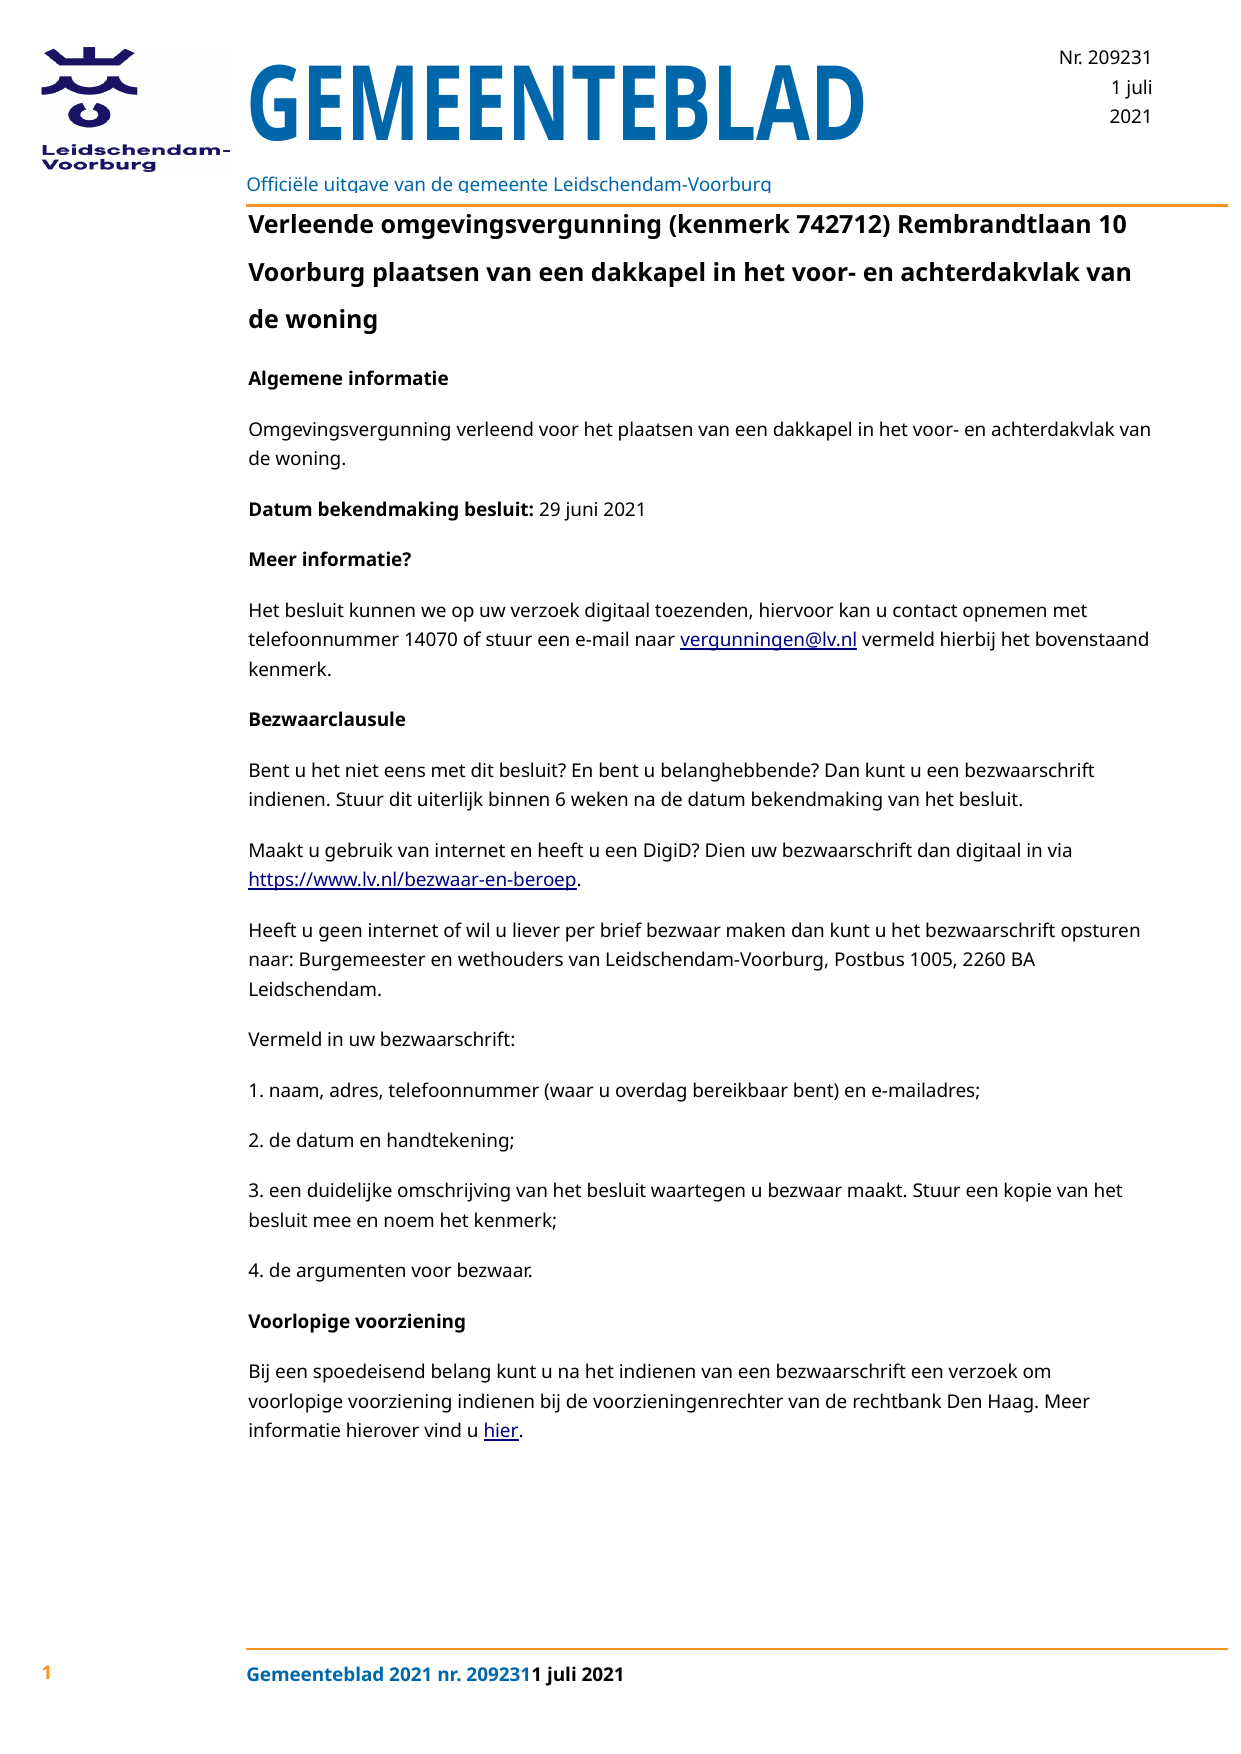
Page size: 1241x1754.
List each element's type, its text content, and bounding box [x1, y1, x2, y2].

text Omgevingsvergunning verleend voor het plaatsen van een dakkapel in het voor- en achterdakvlak van de woning. [248, 416, 1152, 471]
text Vermeld in uw bezwaarschrift: [248, 1026, 1152, 1052]
text 4. de argumenten voor bezwaar. [248, 1258, 1152, 1283]
text Voorlopige voorziening [248, 1308, 1152, 1334]
text Datum bekendmaking besluit: 29 juni 2021 [248, 496, 1152, 522]
text Maakt u gebruik van internet en heeft u een DigiD? Dien uw bezwaarschrift dan digitaal in via https://www.lv.nl/bezwaar-en-beroep. [248, 837, 1152, 892]
text Meer informatie? [248, 546, 1152, 572]
text Algemene informatie [248, 366, 1152, 391]
picture [41, 47, 231, 172]
text Bij een spoedeisend belang kunt u na het indienen van een bezwaarschrift een verzoek om voorlopige voorziening indienen bij de voorzieningenrechter van de rechtbank Den Haag. Meer informatie hierover vind u hier. [248, 1358, 1152, 1443]
text 1. naam, adres, telefoonnummer (waar u overdag bereikbaar bent) en e-mailadres; [248, 1077, 1152, 1102]
text Heeft u geen internet of wil u liever per brief bezwaar maken dan kunt u het bezwaarschrift opsturen naar: Burgemeester en wethouders van Leidschendam-Voorburg, Postbus 1005, 2260 BA Leidschendam. [248, 917, 1152, 1002]
text Verleende omgevingsvergunning (kenmerk 742712) Rembrandtlaan 10 Voorburg plaatsen van een dakkapel in het voor- en achterdakvlak van de woning [248, 207, 1152, 336]
text Bezwaarclausule [248, 706, 1152, 732]
text 3. een duidelijke omschrijving van het besluit waartegen u bezwaar maakt. Stuur een kopie van het besluit mee en noem het kenmerk; [248, 1178, 1152, 1233]
text Het besluit kunnen we op uw verzoek digitaal toezenden, hiervoor kan u contact opnemen met telefoonnummer 14070 of stuur een e-mail naar vergunningen@lv.nl vermeld hierbij het bovenstaand kenmerk. [248, 597, 1152, 682]
text Bent u het niet eens met dit besluit? En bent u belanghebbende? Dan kunt u een bezwaarschrift indienen. Stuur dit uiterlijk binnen 6 weken na de datum bekendmaking van het besluit. [248, 757, 1152, 812]
text 2. de datum en handtekening; [248, 1127, 1152, 1153]
